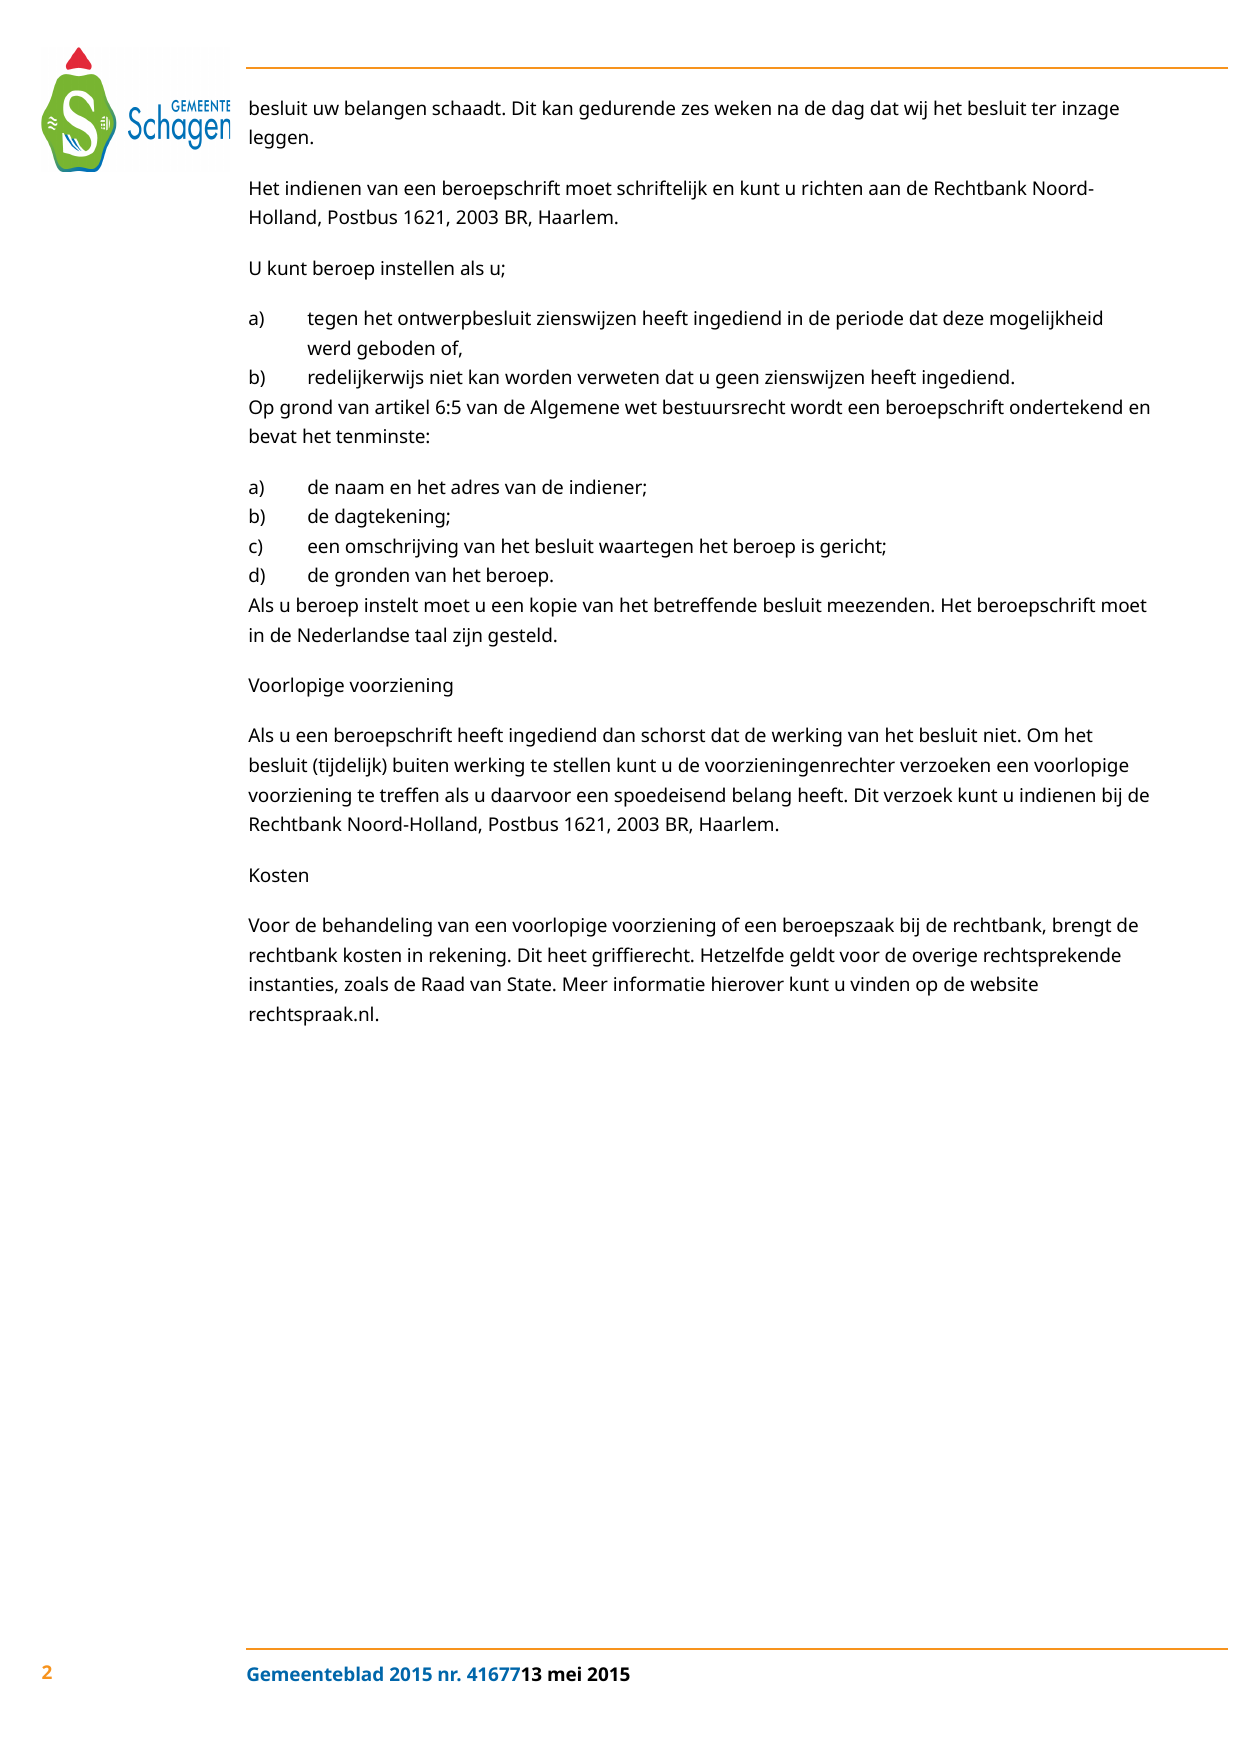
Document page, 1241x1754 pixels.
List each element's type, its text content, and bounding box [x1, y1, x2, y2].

text besluit uw belangen schaadt. Dit kan gedurende zes weken na de dag dat wij het besluit ter inzage leggen. [248, 95, 1152, 150]
text Voor de behandeling van een voorlopige voorziening of een beroepszaak bij de rechtbank, brengt de rechtbank kosten in rekening. Dit heet griffierecht. Hetzelfde geldt voor de overige rechtsprekende instanties, zoals de Raad van State. Meer informatie hierover kunt u vinden op de website rechtspraak.nl. [248, 912, 1152, 1027]
text Het indienen van een beroepschrift moet schriftelijk en kunt u richten aan de Rechtbank Noord-Holland, Postbus 1621, 2003 BR, Haarlem. [248, 175, 1152, 230]
picture [41, 47, 231, 172]
list de naam en het adres van de indiener; [248, 474, 1152, 500]
text Als u een beroepschrift heeft ingediend dan schorst dat de werking van het besluit niet. Om het besluit (tijdelijk) buiten werking te stellen kunt u de voorzieningenrechter verzoeken een voorlopige voorziening te treffen als u daarvoor een spoedeisend belang heeft. Dit verzoek kunt u indienen bij de Rechtbank Noord-Holland, Postbus 1621, 2003 BR, Haarlem. [248, 723, 1152, 837]
list tegen het ontwerpbesluit zienswijzen heeft ingediend in de periode dat deze mogelijkheid werd geboden of, [248, 305, 1152, 361]
list de dagtekening; [248, 503, 1152, 529]
text U kunt beroep instellen als u; [248, 255, 1152, 281]
text Voorlopige voorziening [248, 672, 1152, 698]
list de gronden van het beroep. [248, 563, 1152, 588]
text Kosten [248, 862, 1152, 888]
text Als u beroep instelt moet u een kopie van het betreffende besluit meezenden. Het beroepschrift moet in de Nederlandse taal zijn gesteld. [248, 592, 1152, 648]
list een omschrijving van het besluit waartegen het beroep is gericht; [248, 533, 1152, 559]
text Op grond van artikel 6:5 van de Algemene wet bestuursrecht wordt een beroepschrift ondertekend en bevat het tenminste: [248, 394, 1152, 449]
list redelijkerwijs niet kan worden verweten dat u geen zienswijzen heeft ingediend. [248, 364, 1152, 390]
